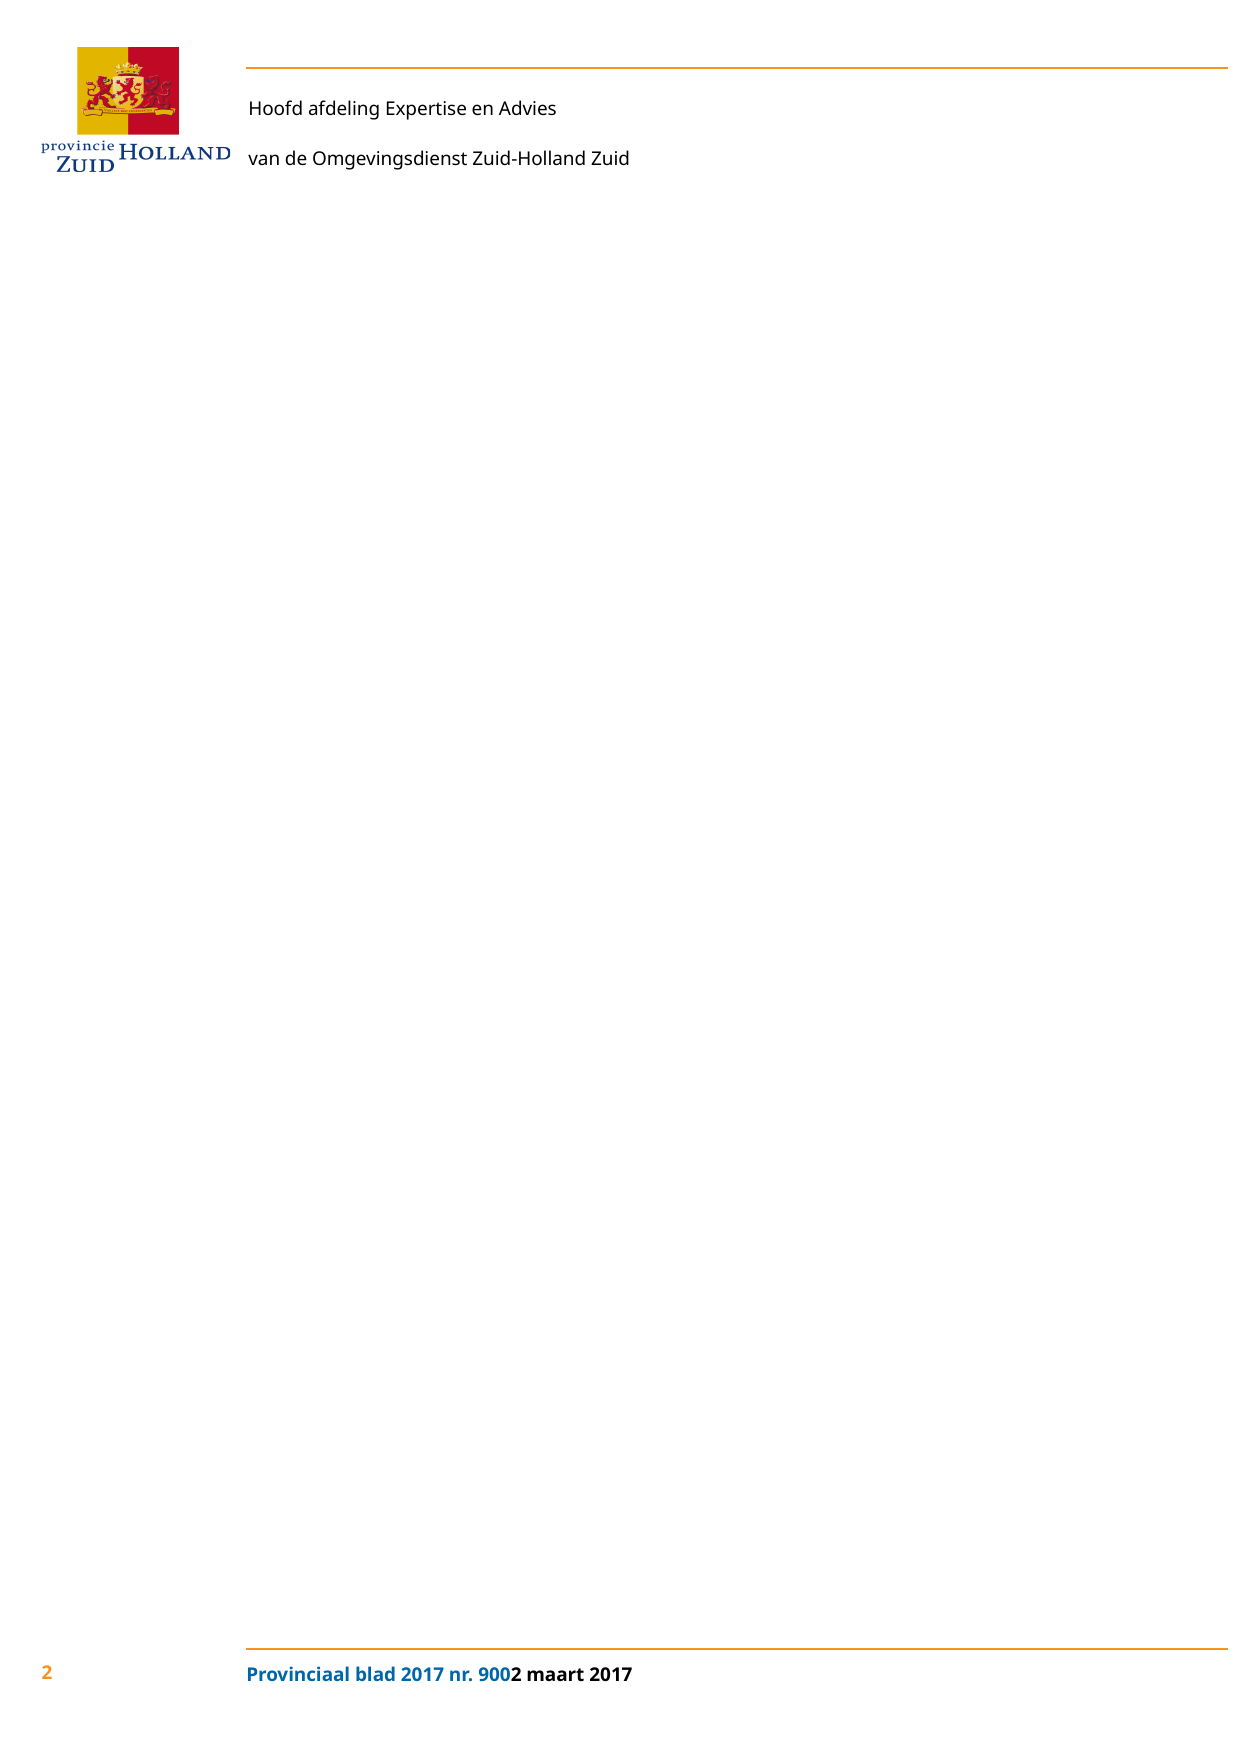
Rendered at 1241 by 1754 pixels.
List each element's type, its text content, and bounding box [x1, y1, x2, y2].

text Hoofd afdeling Expertise en Advies [248, 95, 1152, 121]
picture [41, 47, 231, 172]
text van de Omgevingsdienst Zuid-Holland Zuid [248, 145, 1152, 171]
